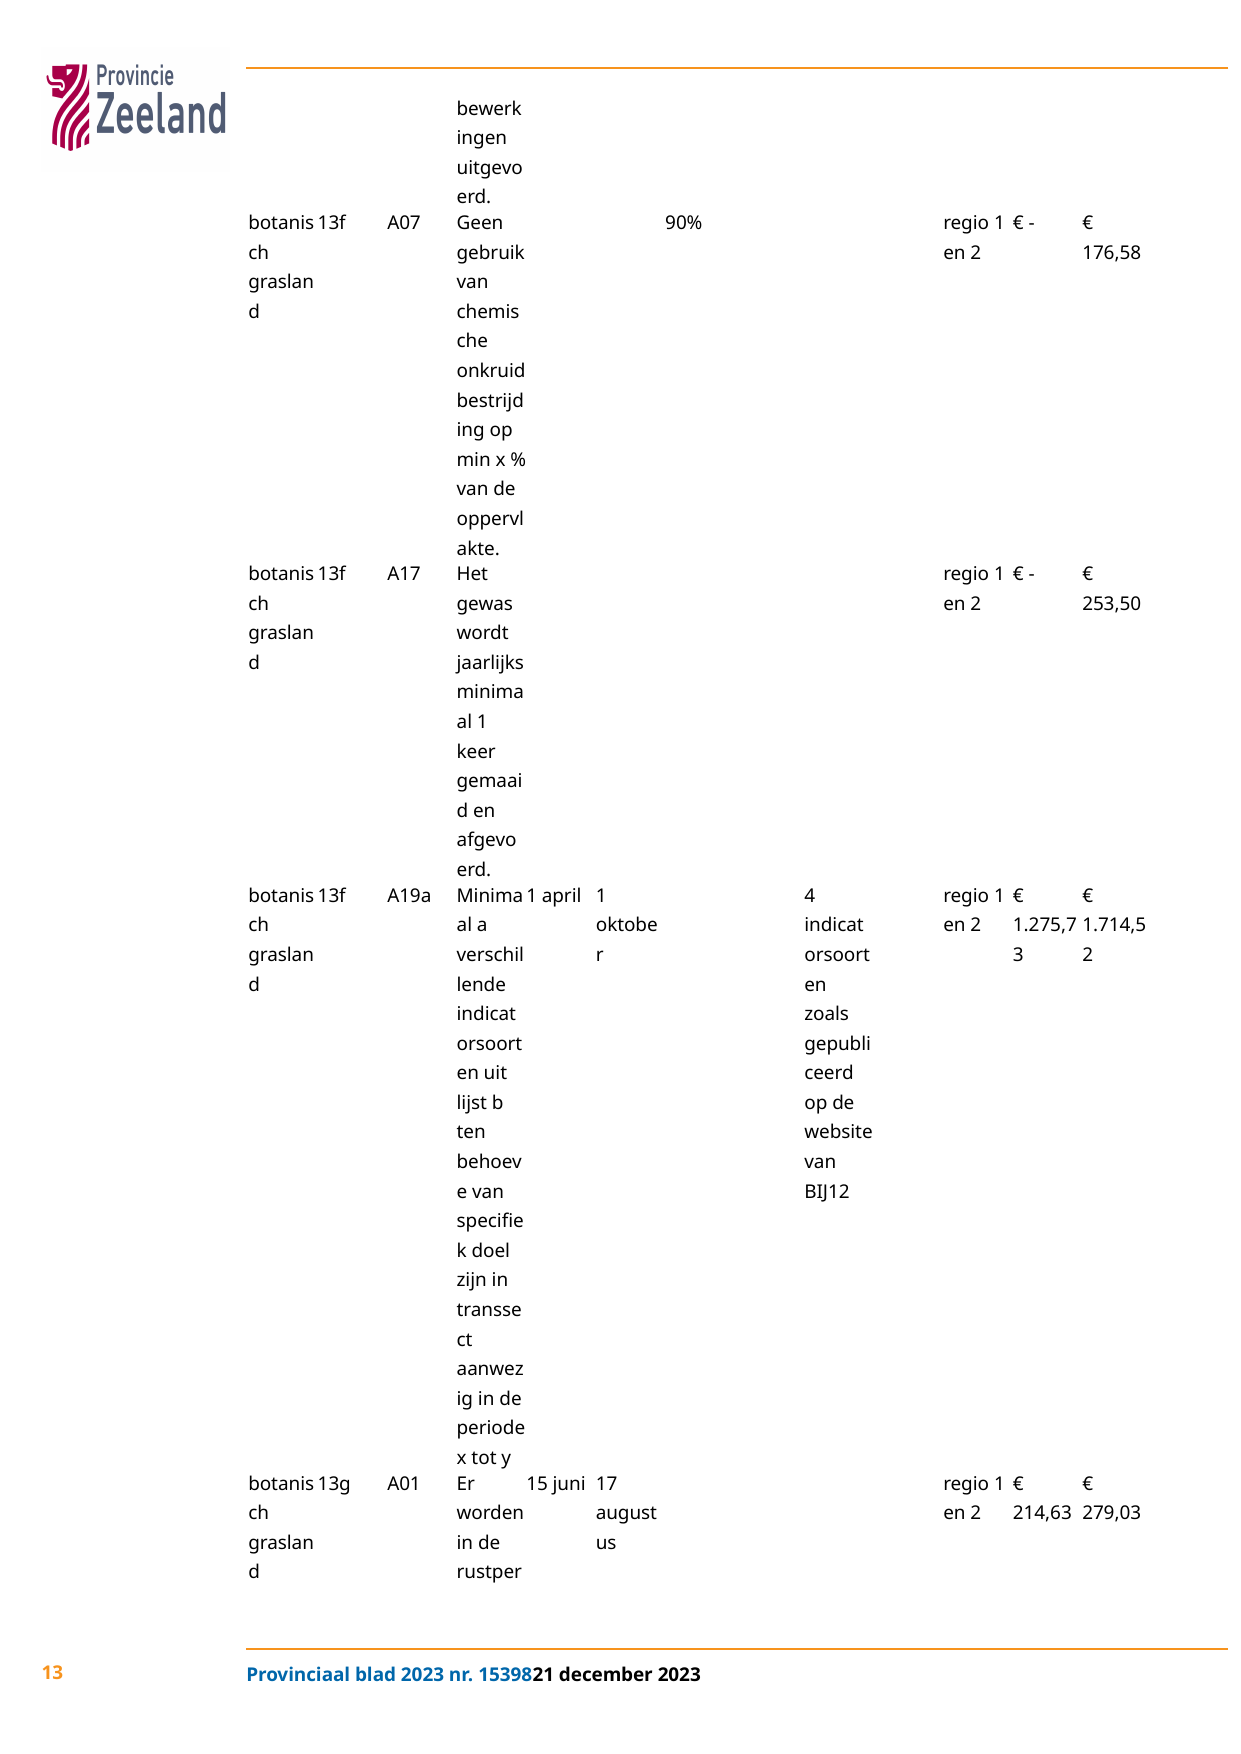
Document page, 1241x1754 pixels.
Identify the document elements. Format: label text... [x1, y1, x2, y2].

table_cell 17 augustus [596, 1470, 665, 1584]
table_cell [526, 209, 596, 560]
table_cell € 253,50 [1082, 560, 1152, 882]
table_cell [665, 1470, 734, 1584]
table_cell [596, 560, 665, 882]
table_cell 15 juni [526, 1470, 596, 1584]
table_cell [596, 209, 665, 560]
table_cell [387, 95, 456, 209]
table_cell [874, 882, 943, 1470]
table_cell [665, 560, 734, 882]
table_cell Er worden in de rustper [456, 1470, 526, 1584]
table_cell A19a [387, 882, 456, 1470]
table_cell botanisch grasland [248, 882, 317, 1470]
table_cell Geen gebruik van chemische onkruidbestrijding op min x % van de oppervlakte. [456, 209, 526, 560]
table_cell [804, 1470, 873, 1584]
table_cell [735, 1470, 804, 1584]
table_cell 1 oktober [596, 882, 665, 1470]
table_cell € 279,03 [1082, 1470, 1152, 1584]
table_cell A07 [387, 209, 456, 560]
table_cell 13g [318, 1470, 387, 1584]
table_cell [804, 560, 873, 882]
table_cell [943, 95, 1013, 209]
table_cell [1013, 95, 1082, 209]
table_cell [318, 95, 387, 209]
table_cell Minimaal a verschillende indicatorsoorten uit lijst b ten behoeve van specifiek doel zijn in transsect aanwezig in de periode x tot y [456, 882, 526, 1470]
table_cell € 1.714,52 [1082, 882, 1152, 1470]
table_cell [596, 95, 665, 209]
table_cell [526, 95, 596, 209]
table_cell 90% [665, 209, 734, 560]
table_cell botanisch grasland [248, 1470, 317, 1584]
table_cell [665, 882, 734, 1470]
table_cell [735, 560, 804, 882]
table_cell 13f [318, 560, 387, 882]
table_cell regio 1 en 2 [943, 882, 1013, 1470]
table_cell € 214,63 [1013, 1470, 1082, 1584]
table_cell € - [1013, 560, 1082, 882]
table_cell [526, 560, 596, 882]
table_cell [804, 209, 873, 560]
table_cell € 1.275,73 [1013, 882, 1082, 1470]
table_cell [804, 95, 873, 209]
table_cell regio 1 en 2 [943, 1470, 1013, 1584]
table_cell [874, 1470, 943, 1584]
table_cell 13f [318, 209, 387, 560]
table_cell 4 indicatorsoorten zoals gepubliceerd op de website van BIJ12 [804, 882, 873, 1470]
table_cell 13f [318, 882, 387, 1470]
table_cell [735, 95, 804, 209]
picture [41, 47, 231, 172]
table_cell [735, 209, 804, 560]
table_cell regio 1 en 2 [943, 560, 1013, 882]
table_cell regio 1 en 2 [943, 209, 1013, 560]
table_cell Het gewas wordt jaarlijks minimaal 1 keer gemaaid en afgevoerd. [456, 560, 526, 882]
table_cell bewerkingen uitgevoerd. [456, 95, 526, 209]
table_cell botanisch grasland [248, 209, 317, 560]
table_cell A17 [387, 560, 456, 882]
table_cell [735, 882, 804, 1470]
table_cell [874, 560, 943, 882]
table_cell botanisch grasland [248, 560, 317, 882]
table_cell [874, 209, 943, 560]
table_cell A01 [387, 1470, 456, 1584]
table_cell € - [1013, 209, 1082, 560]
table_cell 1 april [526, 882, 596, 1470]
table_cell [665, 95, 734, 209]
table_cell [248, 95, 317, 209]
table_cell [1082, 95, 1152, 209]
table_cell € 176,58 [1082, 209, 1152, 560]
table_cell [874, 95, 943, 209]
